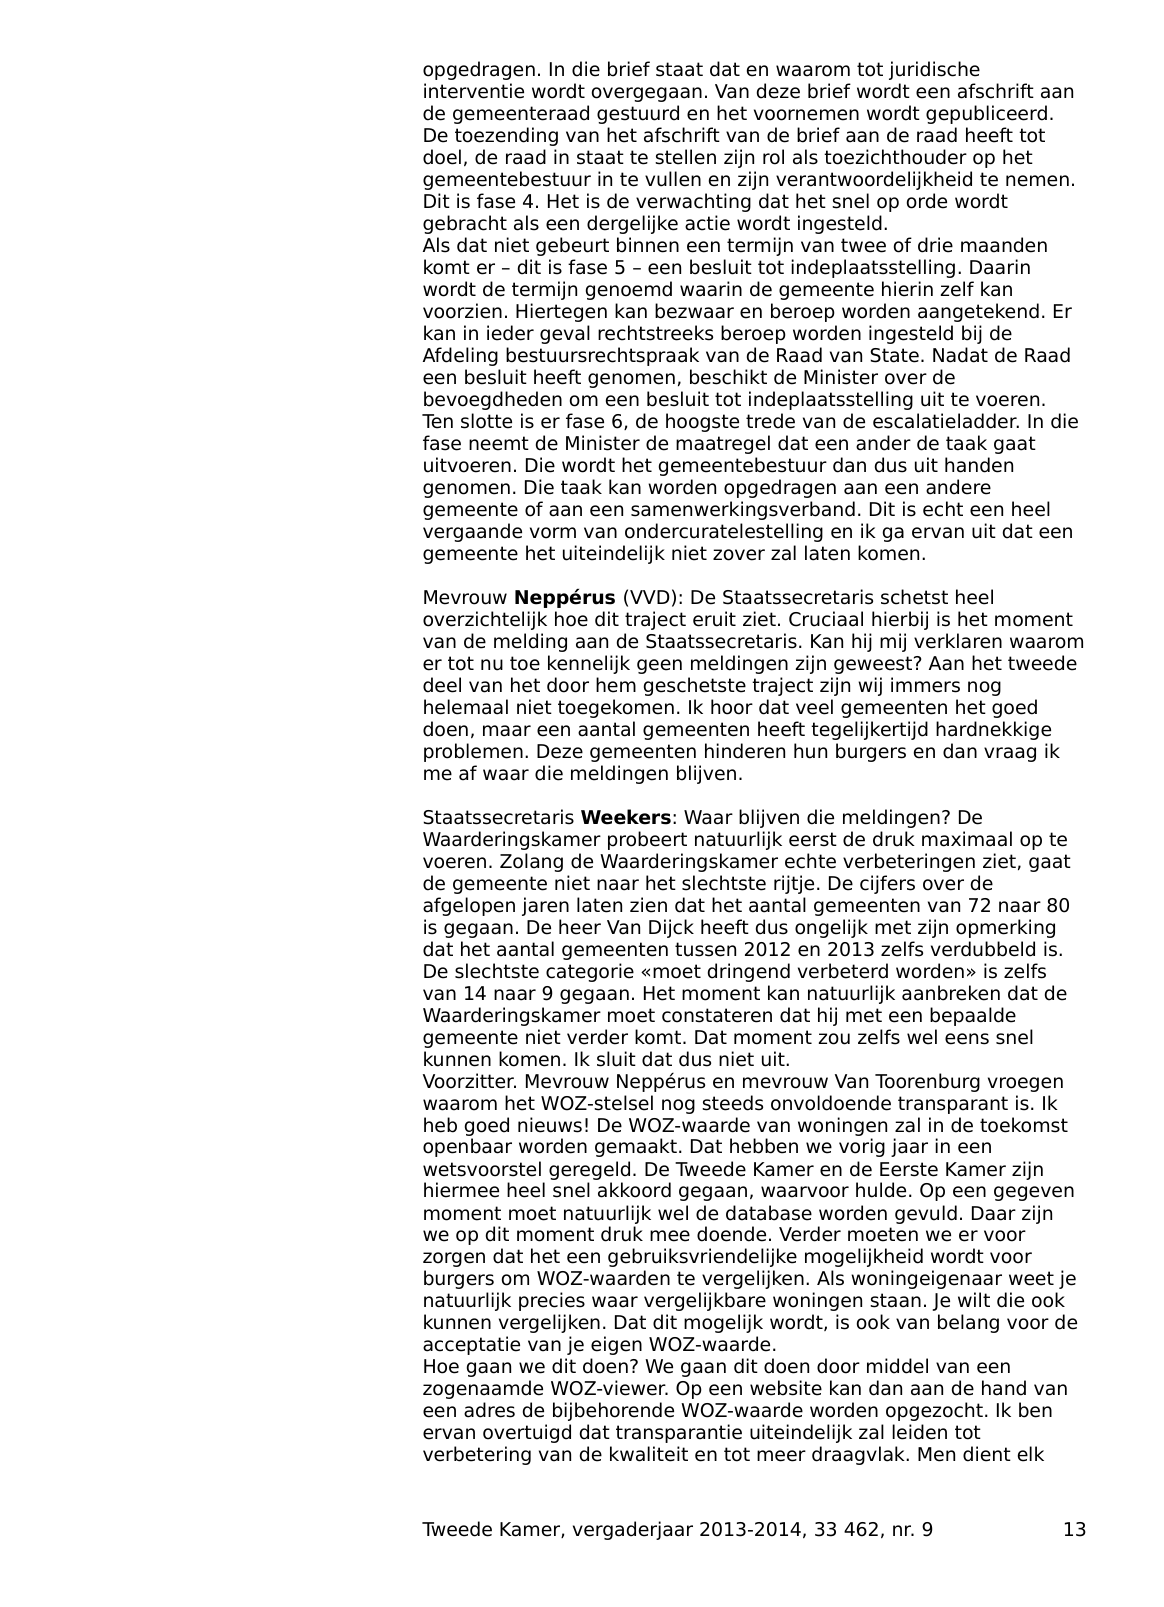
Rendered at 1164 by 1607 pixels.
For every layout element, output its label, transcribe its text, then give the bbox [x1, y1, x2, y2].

text opgedragen. In die brief staat dat en waarom tot juridische interventie wordt overgegaan. Van deze brief wordt een afschrift aan de gemeenteraad gestuurd en het voornemen wordt gepubliceerd. De toezending van het afschrift van de brief aan de raad heeft tot doel, de raad in staat te stellen zijn rol als toezichthouder op het gemeentebestuur in te vullen en zijn verantwoordelijkheid te nemen. Dit is fase 4. Het is de verwachting dat het snel op orde wordt gebracht als een dergelijke actie wordt ingesteld. [422, 59, 1087, 235]
text Hoe gaan we dit doen? We gaan dit doen door middel van een zogenaamde WOZ-viewer. Op een website kan dan aan de hand van een adres de bijbehorende WOZ-waarde worden opgezocht. Ik ben ervan overtuigd dat transparantie uiteindelijk zal leiden tot verbetering van de kwaliteit en tot meer draagvlak. Men dient elk [422, 1356, 1087, 1466]
text Staatssecretaris Weekers: Waar blijven die meldingen? De Waarderingskamer probeert natuurlijk eerst de druk maximaal op te voeren. Zolang de Waarderingskamer echte verbeteringen ziet, gaat de gemeente niet naar het slechtste rijtje. De cijfers over de afgelopen jaren laten zien dat het aantal gemeenten van 72 naar 80 is gegaan. De heer Van Dijck heeft dus ongelijk met zijn opmerking dat het aantal gemeenten tussen 2012 en 2013 zelfs verdubbeld is. De slechtste categorie «moet dringend verbeterd worden» is zelfs van 14 naar 9 gegaan. Het moment kan natuurlijk aanbreken dat de Waarderingskamer moet constateren dat hij met een bepaalde gemeente niet verder komt. Dat moment zou zelfs wel eens snel kunnen komen. Ik sluit dat dus niet uit. [422, 807, 1087, 1071]
text Voorzitter. Mevrouw Neppérus en mevrouw Van Toorenburg vroegen waarom het WOZ-stelsel nog steeds onvoldoende transparant is. Ik heb goed nieuws! De WOZ-waarde van woningen zal in de toekomst openbaar worden gemaakt. Dat hebben we vorig jaar in een wetsvoorstel geregeld. De Tweede Kamer en de Eerste Kamer zijn hiermee heel snel akkoord gegaan, waarvoor hulde. Op een gegeven moment moet natuurlijk wel de database worden gevuld. Daar zijn we op dit moment druk mee doende. Verder moeten we er voor zorgen dat het een gebruiksvriendelijke mogelijkheid wordt voor burgers om WOZ-waarden te vergelijken. Als woningeigenaar weet je natuurlijk precies waar vergelijkbare woningen staan. Je wilt die ook kunnen vergelijken. Dat dit mogelijk wordt, is ook van belang voor de acceptatie van je eigen WOZ-waarde. [422, 1071, 1087, 1356]
text Als dat niet gebeurt binnen een termijn van twee of drie maanden komt er – dit is fase 5 – een besluit tot indeplaatsstelling. Daarin wordt de termijn genoemd waarin de gemeente hierin zelf kan voorzien. Hiertegen kan bezwaar en beroep worden aangetekend. Er kan in ieder geval rechtstreeks beroep worden ingesteld bij de Afdeling bestuursrechtspraak van de Raad van State. Nadat de Raad een besluit heeft genomen, beschikt de Minister over de bevoegdheden om een besluit tot indeplaatsstelling uit te voeren. [422, 235, 1087, 411]
text Mevrouw Neppérus (VVD): De Staatssecretaris schetst heel overzichtelijk hoe dit traject eruit ziet. Cruciaal hierbij is het moment van de melding aan de Staatssecretaris. Kan hij mij verklaren waarom er tot nu toe kennelijk geen meldingen zijn geweest? Aan het tweede deel van het door hem geschetste traject zijn wij immers nog helemaal niet toegekomen. Ik hoor dat veel gemeenten het goed doen, maar een aantal gemeenten heeft tegelijkertijd hardnekkige problemen. Deze gemeenten hinderen hun burgers en dan vraag ik me af waar die meldingen blijven. [422, 587, 1087, 784]
text Ten slotte is er fase 6, de hoogste trede van de escalatieladder. In die fase neemt de Minister de maatregel dat een ander de taak gaat uitvoeren. Die wordt het gemeentebestuur dan dus uit handen genomen. Die taak kan worden opgedragen aan een andere gemeente of aan een samenwerkingsverband. Dit is echt een heel vergaande vorm van ondercuratelestelling en ik ga ervan uit dat een gemeente het uiteindelijk niet zover zal laten komen. [422, 411, 1087, 564]
